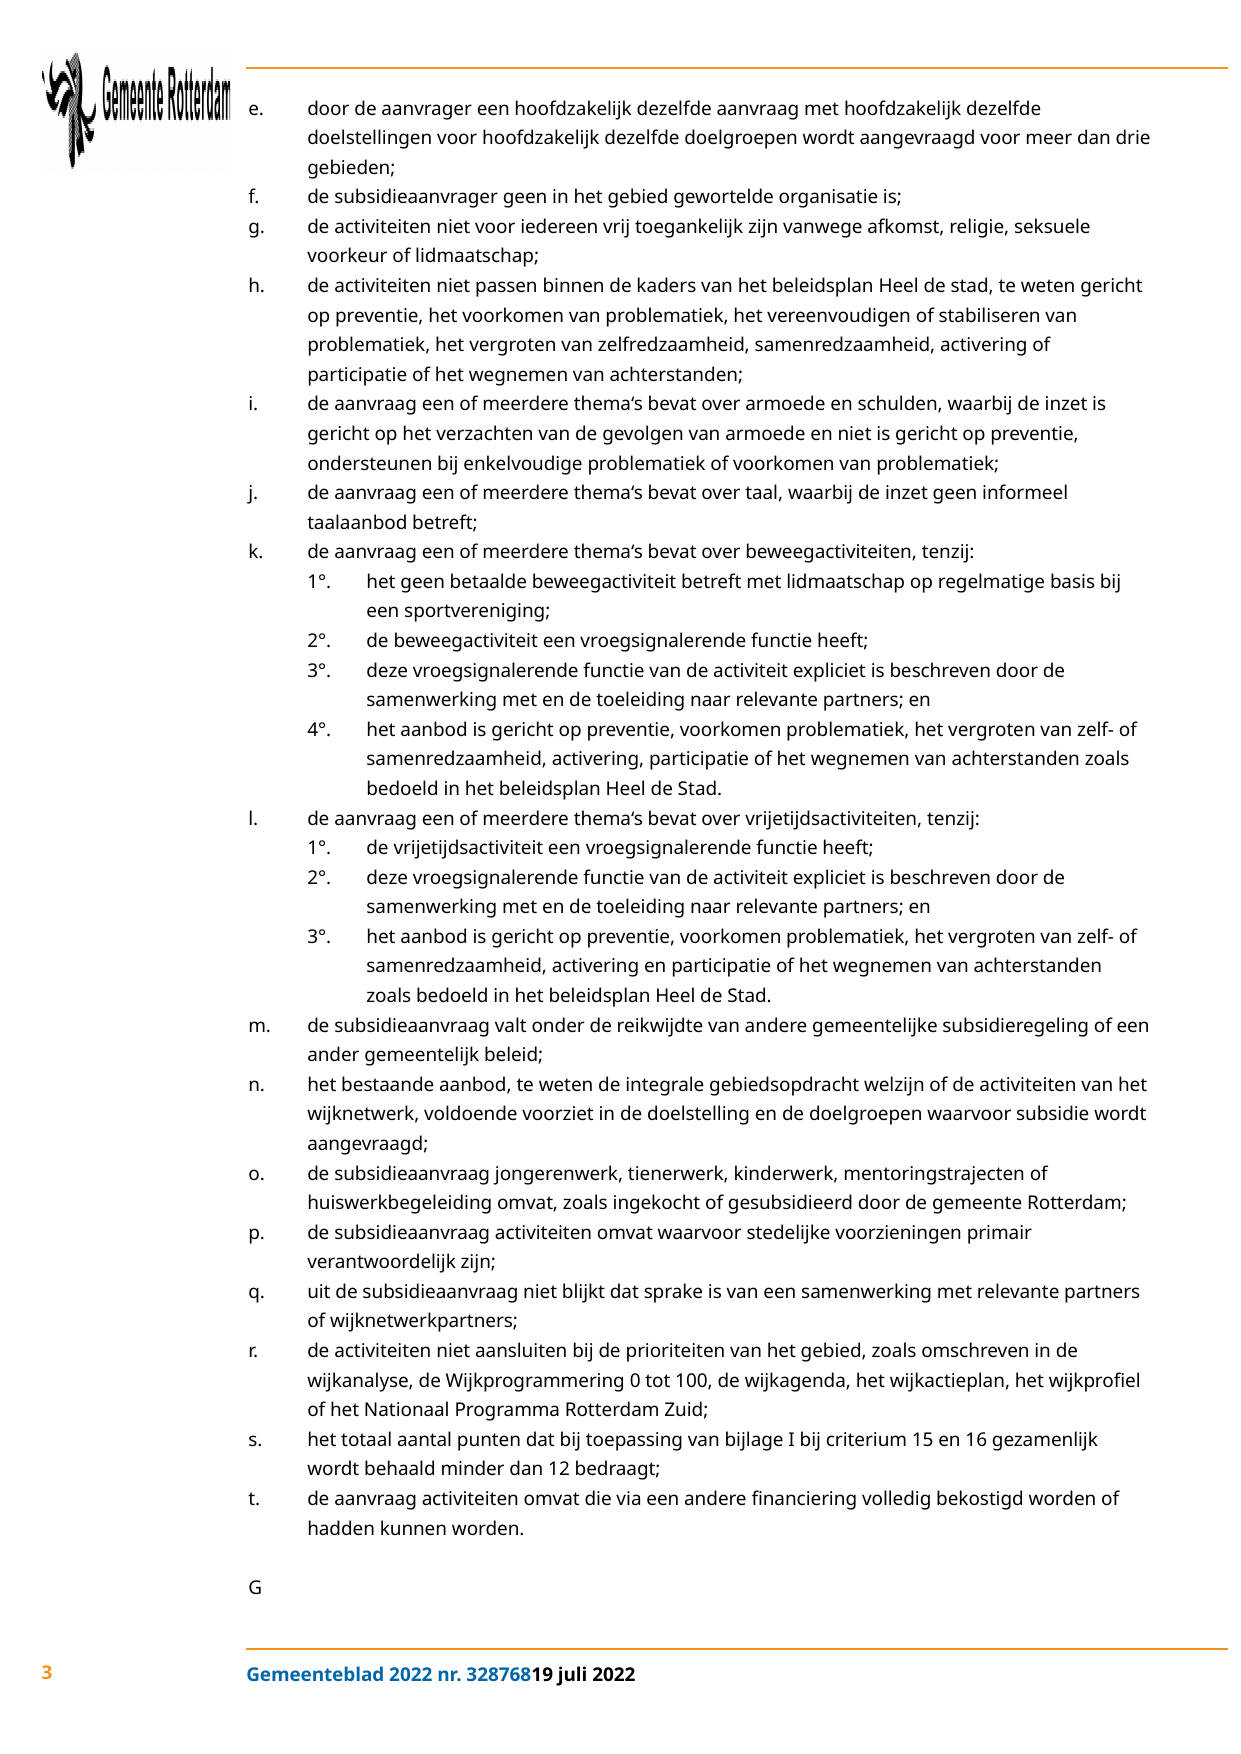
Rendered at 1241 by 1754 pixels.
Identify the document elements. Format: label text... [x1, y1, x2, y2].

list de subsidieaanvraag jongerenwerk, tienerwerk, kinderwerk, mentoringstrajecten of huiswerkbegeleiding omvat, zoals ingekocht of gesubsidieerd door de gemeente Rotterdam; [248, 1160, 1152, 1215]
list de activiteiten niet passen binnen de kaders van het beleidsplan Heel de stad, te weten gericht op preventie, het voorkomen van problematiek, het vereenvoudigen of stabiliseren van problematiek, het vergroten van zelfredzaamheid, samenredzaamheid, activering of participatie of het wegnemen van achterstanden; [248, 272, 1152, 387]
list het bestaande aanbod, te weten de integrale gebiedsopdracht welzijn of de activiteiten van het wijknetwerk, voldoende voorziet in de doelstelling en de doelgroepen waarvoor subsidie wordt aangevraagd; [248, 1071, 1152, 1156]
list de aanvraag een of meerdere thema‘s bevat over taal, waarbij de inzet geen informeel taalaanbod betreft; [248, 479, 1152, 535]
list het aanbod is gericht op preventie, voorkomen problematiek, het vergroten van zelf- of samenredzaamheid, activering, participatie of het wegnemen van achterstanden zoals bedoeld in het beleidsplan Heel de Stad. [307, 716, 1152, 801]
list het aanbod is gericht op preventie, voorkomen problematiek, het vergroten van zelf- of samenredzaamheid, activering en participatie of het wegnemen van achterstanden zoals bedoeld in het beleidsplan Heel de Stad. [307, 923, 1152, 1008]
list de aanvraag een of meerdere thema‘s bevat over vrijetijdsactiviteiten, tenzij: [248, 805, 1152, 831]
text G [248, 1574, 1152, 1600]
list de aanvraag activiteiten omvat die via een andere financiering volledig bekostigd worden of hadden kunnen worden. [248, 1485, 1152, 1541]
picture [41, 47, 231, 172]
list door de aanvrager een hoofdzakelijk dezelfde aanvraag met hoofdzakelijk dezelfde doelstellingen voor hoofdzakelijk dezelfde doelgroepen wordt aangevraagd voor meer dan drie gebieden; [248, 95, 1152, 180]
list uit de subsidieaanvraag niet blijkt dat sprake is van een samenwerking met relevante partners of wijknetwerkpartners; [248, 1278, 1152, 1333]
list de activiteiten niet voor iedereen vrij toegankelijk zijn vanwege afkomst, religie, seksuele voorkeur of lidmaatschap; [248, 213, 1152, 268]
list de subsidieaanvrager geen in het gebied gewortelde organisatie is; [248, 183, 1152, 209]
list de aanvraag een of meerdere thema‘s bevat over beweegactiviteiten, tenzij: [248, 538, 1152, 564]
list de beweegactiviteit een vroegsignalerende functie heeft; [307, 627, 1152, 653]
list de vrijetijdsactiviteit een vroegsignalerende functie heeft; [307, 834, 1152, 860]
list het geen betaalde beweegactiviteit betreft met lidmaatschap op regelmatige basis bij een sportvereniging; [307, 568, 1152, 623]
list de subsidieaanvraag valt onder de reikwijdte van andere gemeentelijke subsidieregeling of een ander gemeentelijk beleid; [248, 1012, 1152, 1067]
list de aanvraag een of meerdere thema‘s bevat over armoede en schulden, waarbij de inzet is gericht op het verzachten van de gevolgen van armoede en niet is gericht op preventie, ondersteunen bij enkelvoudige problematiek of voorkomen van problematiek; [248, 391, 1152, 476]
list deze vroegsignalerende functie van de activiteit expliciet is beschreven door de samenwerking met en de toeleiding naar relevante partners; en [307, 864, 1152, 919]
list deze vroegsignalerende functie van de activiteit expliciet is beschreven door de samenwerking met en de toeleiding naar relevante partners; en [307, 657, 1152, 712]
list het totaal aantal punten dat bij toepassing van bijlage I bij criterium 15 en 16 gezamenlijk wordt behaald minder dan 12 bedraagt; [248, 1426, 1152, 1481]
list de activiteiten niet aansluiten bij de prioriteiten van het gebied, zoals omschreven in de wijkanalyse, de Wijkprogrammering 0 tot 100, de wijkagenda, het wijkactieplan, het wijkprofiel of het Nationaal Programma Rotterdam Zuid; [248, 1337, 1152, 1422]
list de subsidieaanvraag activiteiten omvat waarvoor stedelijke voorzieningen primair verantwoordelijk zijn; [248, 1219, 1152, 1274]
